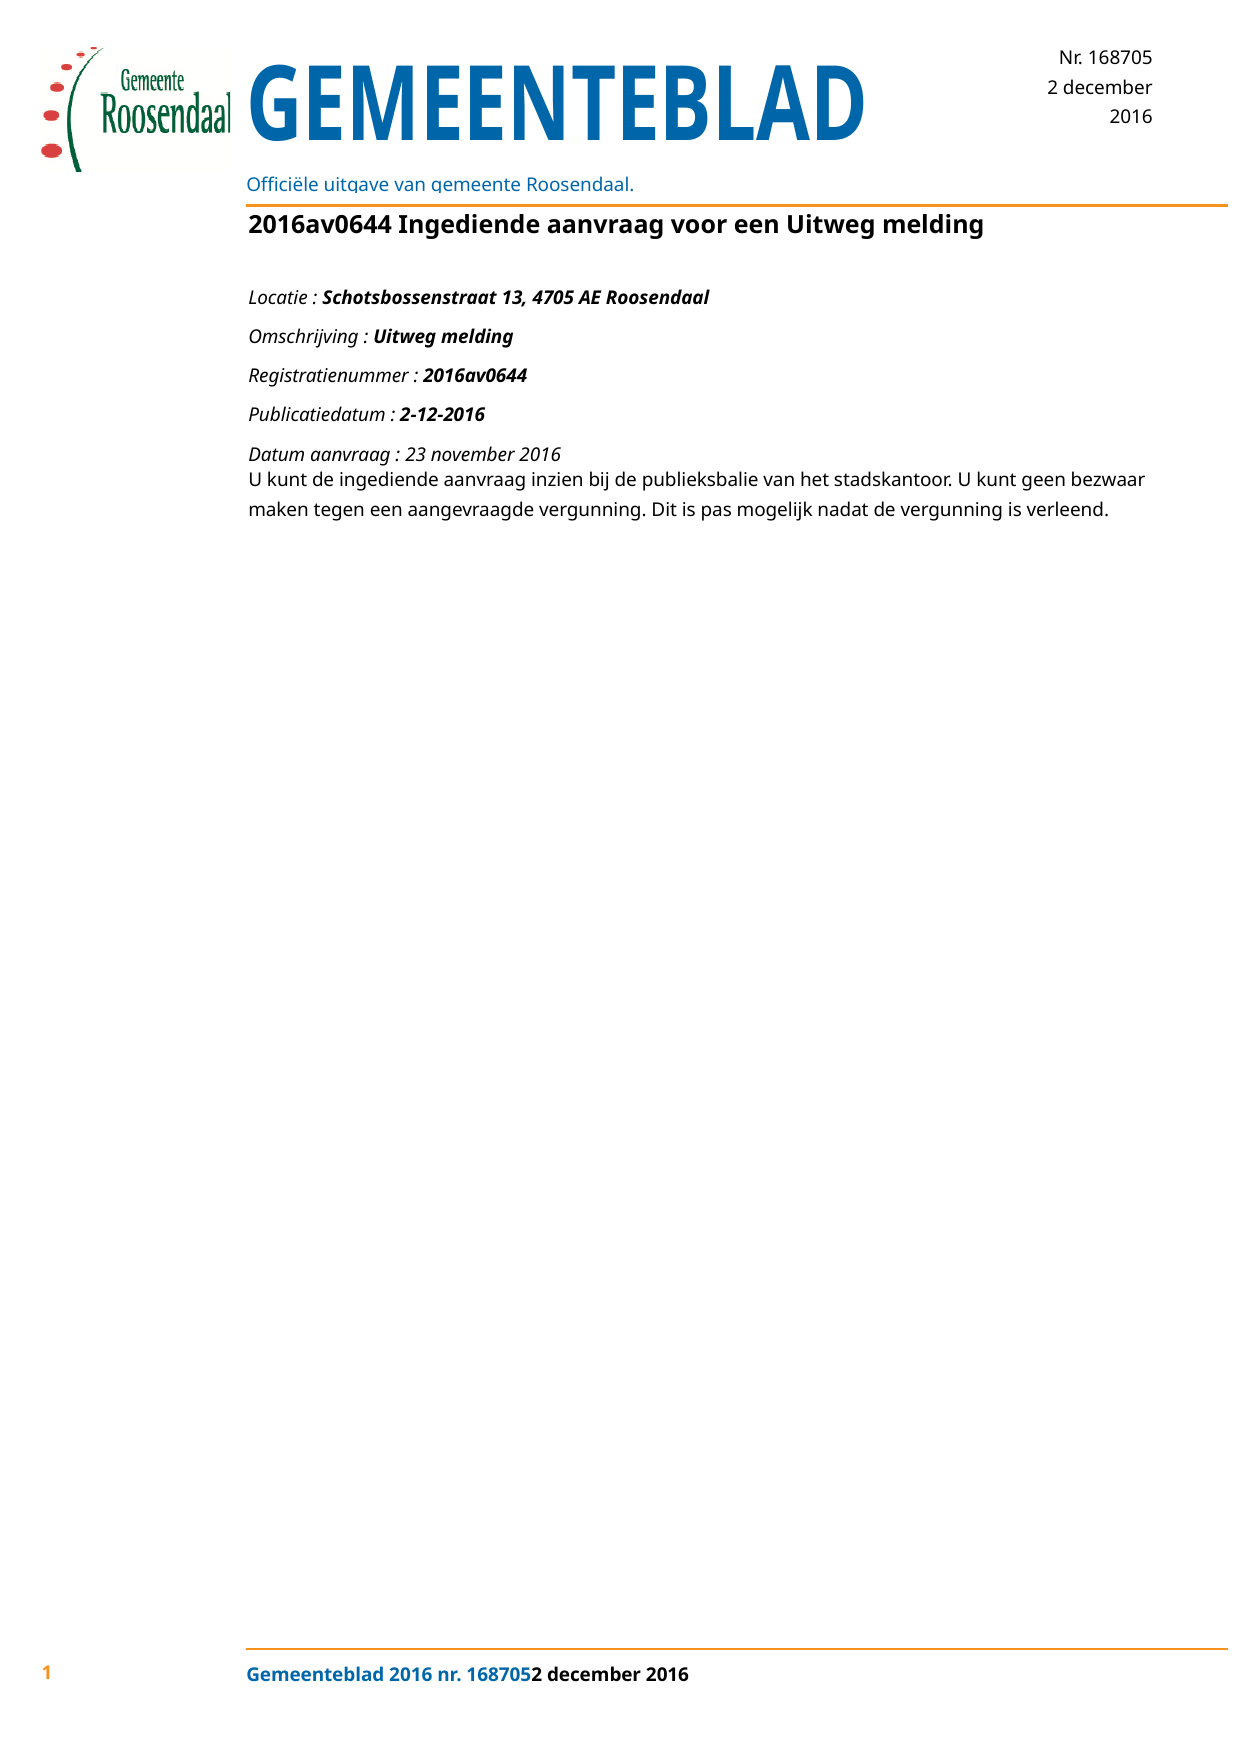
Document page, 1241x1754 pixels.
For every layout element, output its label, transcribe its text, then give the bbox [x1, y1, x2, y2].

text Registratienummer : 2016av0644 [248, 362, 1152, 388]
text Locatie : Schotsbossenstraat 13, 4705 AE Roosendaal [248, 284, 1152, 309]
text Omschrijving : Uitweg melding [248, 323, 1152, 349]
text Publicatiedatum : 2-12-2016 [248, 402, 1152, 427]
text Datum aanvraag : 23 november 2016 [248, 441, 1152, 467]
text 2016av0644 Ingediende aanvraag voor een Uitweg melding [248, 207, 1152, 241]
picture [41, 47, 231, 172]
text U kunt de ingediende aanvraag inzien bij de publieksbalie van het stadskantoor. U kunt geen bezwaar maken tegen een aangevraagde vergunning. Dit is pas mogelijk nadat de vergunning is verleend. [248, 467, 1152, 522]
